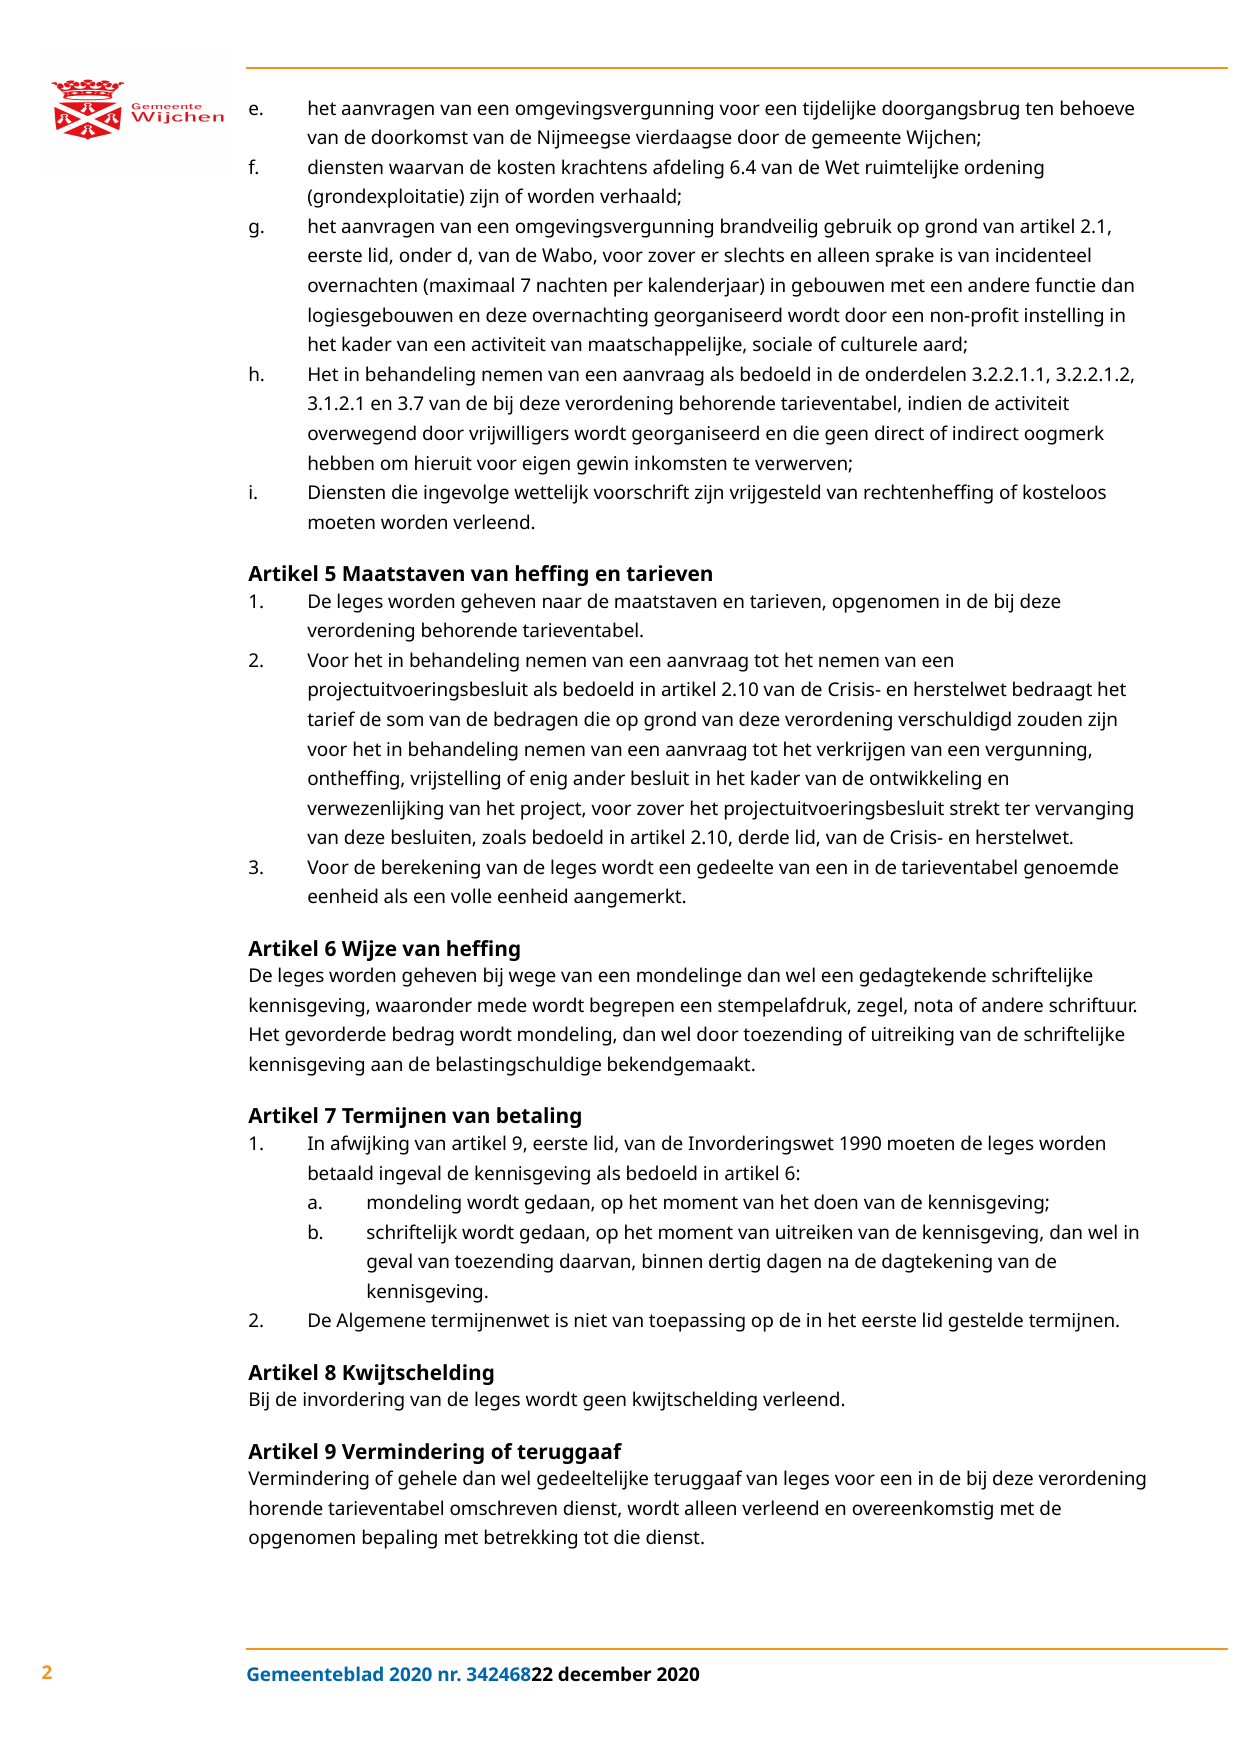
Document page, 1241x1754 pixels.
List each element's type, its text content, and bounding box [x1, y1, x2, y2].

text De leges worden geheven bij wege van een mondelinge dan wel een gedagtekende schriftelijke kennisgeving, waaronder mede wordt begrepen een stempelafdruk, zegel, nota of andere schriftuur. Het gevorderde bedrag wordt mondeling, dan wel door toezending of uitreiking van de schriftelijke kennisgeving aan de belastingschuldige bekendgemaakt. [248, 962, 1152, 1077]
list Het in behandeling nemen van een aanvraag als bedoeld in de onderdelen 3.2.2.1.1, 3.2.2.1.2, 3.1.2.1 en 3.7 van de bij deze verordening behorende tarieventabel, indien de activiteit overwegend door vrijwilligers wordt georganiseerd en die geen direct of indirect oogmerk hebben om hieruit voor eigen gewin inkomsten te verwerven; [248, 361, 1152, 476]
list schriftelijk wordt gedaan, op het moment van uitreiken van de kennisgeving, dan wel in geval van toezending daarvan, binnen dertig dagen na de dagtekening van de kennisgeving. [307, 1219, 1152, 1304]
text Artikel 6 Wijze van heffing [248, 934, 1152, 962]
list mondeling wordt gedaan, op het moment van het doen van de kennisgeving; [307, 1189, 1152, 1215]
text Bij de invordering van de leges wordt geen kwijtschelding verleend. [248, 1386, 1152, 1412]
list De Algemene termijnenwet is niet van toepassing op de in het eerste lid gestelde termijnen. [248, 1308, 1152, 1333]
picture [41, 47, 231, 172]
list In afwijking van artikel 9, eerste lid, van de Invorderingswet 1990 moeten de leges worden betaald ingeval de kennisgeving als bedoeld in artikel 6: [248, 1130, 1152, 1185]
text Artikel 9 Vermindering of teruggaaf [248, 1437, 1152, 1465]
text Artikel 7 Termijnen van betaling [248, 1102, 1152, 1130]
list Voor het in behandeling nemen van een aanvraag tot het nemen van een projectuitvoeringsbesluit als bedoeld in artikel 2.10 van de Crisis- en herstelwet bedraagt het tarief de som van de bedragen die op grond van deze verordening verschuldigd zouden zijn voor het in behandeling nemen van een aanvraag tot het verkrijgen van een vergunning, ontheffing, vrijstelling of enig ander besluit in het kader van de ontwikkeling en verwezenlijking van het project, voor zover het projectuitvoeringsbesluit strekt ter vervanging van deze besluiten, zoals bedoeld in artikel 2.10, derde lid, van de Crisis- en herstelwet. [248, 647, 1152, 850]
list De leges worden geheven naar de maatstaven en tarieven, opgenomen in de bij deze verordening behorende tarieventabel. [248, 588, 1152, 643]
list Voor de berekening van de leges wordt een gedeelte van een in de tarieventabel genoemde eenheid als een volle eenheid aangemerkt. [248, 854, 1152, 909]
text Vermindering of gehele dan wel gedeeltelijke teruggaaf van leges voor een in de bij deze verordening horende tarieventabel omschreven dienst, wordt alleen verleend en overeenkomstig met de opgenomen bepaling met betrekking tot die dienst. [248, 1465, 1152, 1550]
list diensten waarvan de kosten krachtens afdeling 6.4 van de Wet ruimtelijke ordening (grondexploitatie) zijn of worden verhaald; [248, 154, 1152, 209]
list het aanvragen van een omgevingsvergunning voor een tijdelijke doorgangsbrug ten behoeve van de doorkomst van de Nijmeegse vierdaagse door de gemeente Wijchen; [248, 95, 1152, 150]
text Artikel 5 Maatstaven van heffing en tarieven [248, 559, 1152, 588]
list Diensten die ingevolge wettelijk voorschrift zijn vrijgesteld van rechtenheffing of kosteloos moeten worden verleend. [248, 479, 1152, 535]
list het aanvragen van een omgevingsvergunning brandveilig gebruik op grond van artikel 2.1, eerste lid, onder d, van de Wabo, voor zover er slechts en alleen sprake is van incidenteel overnachten (maximaal 7 nachten per kalenderjaar) in gebouwen met een andere functie dan logiesgebouwen en deze overnachting georganiseerd wordt door een non-profit instelling in het kader van een activiteit van maatschappelijke, sociale of culturele aard; [248, 213, 1152, 357]
text Artikel 8 Kwijtschelding [248, 1358, 1152, 1386]
